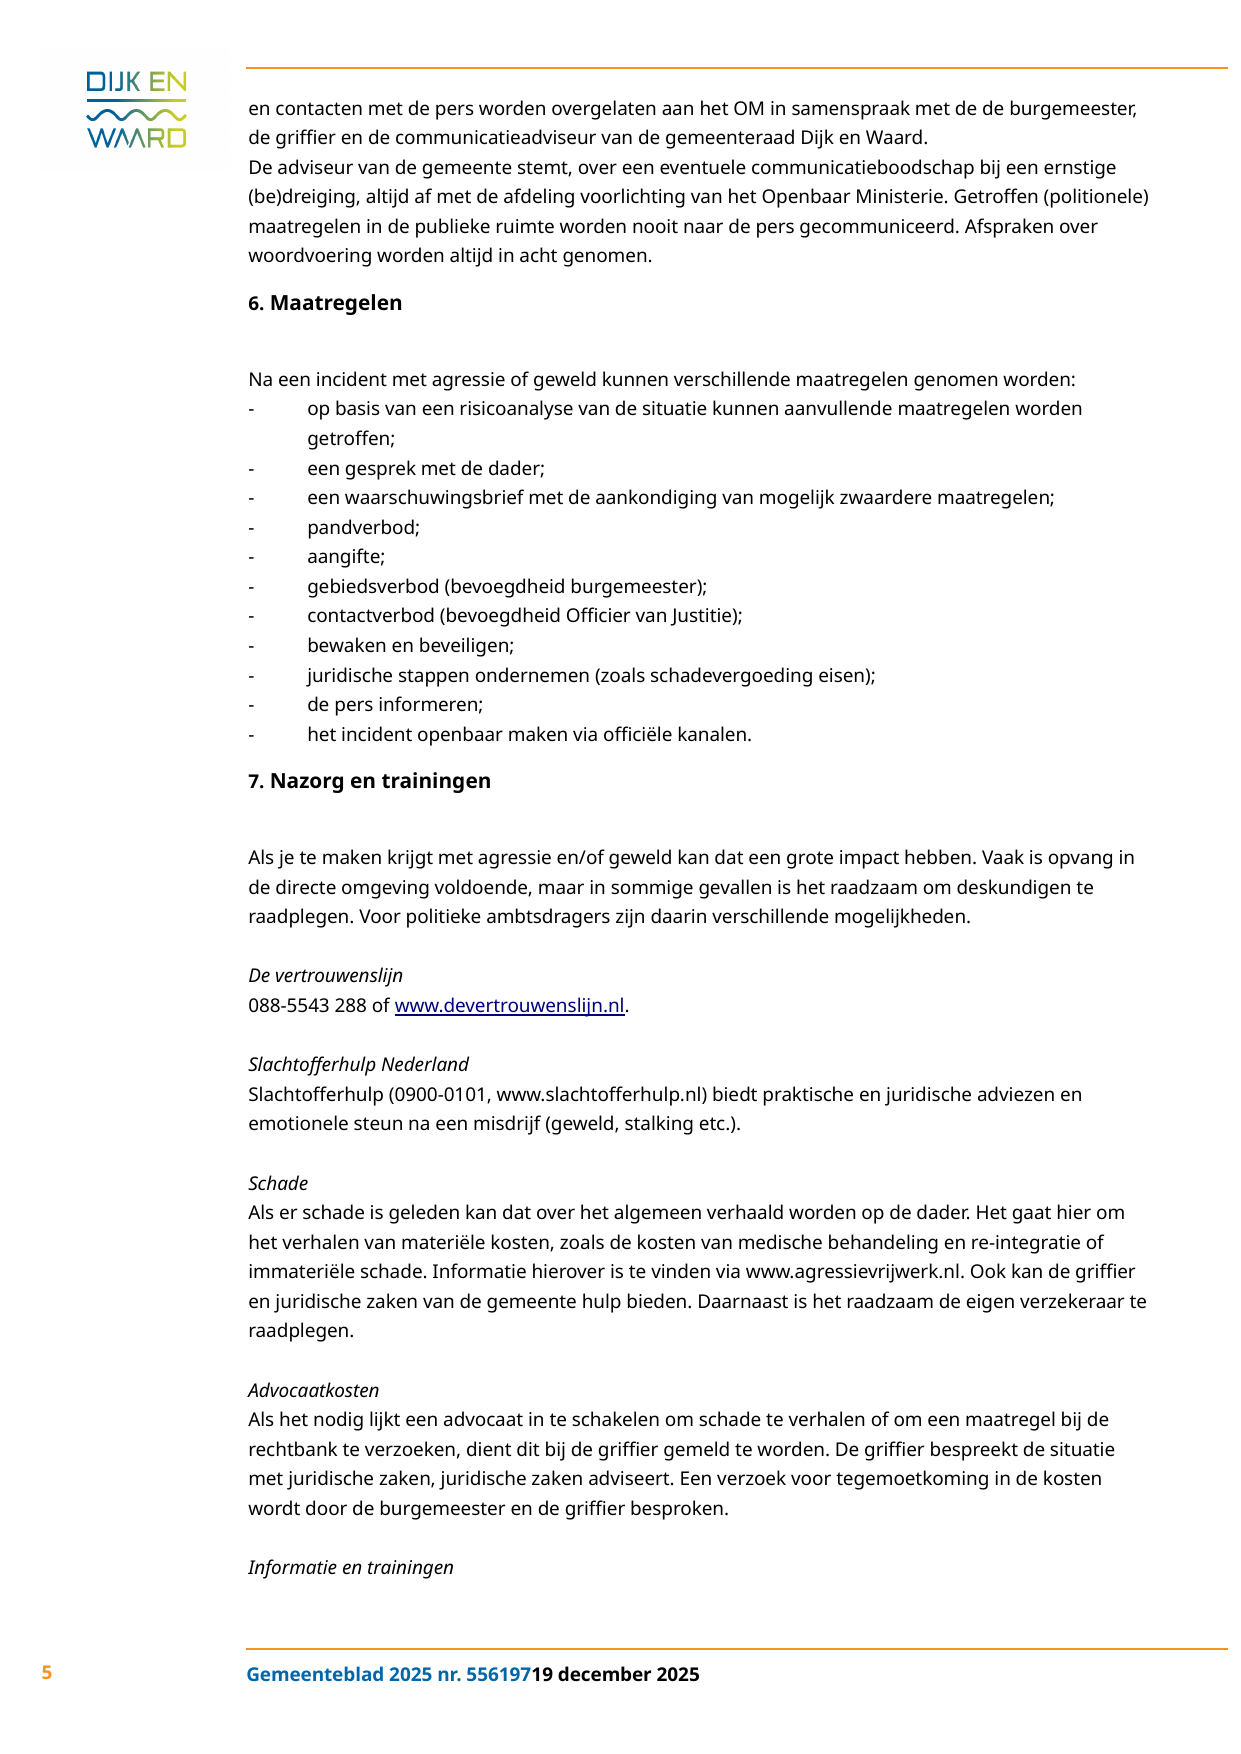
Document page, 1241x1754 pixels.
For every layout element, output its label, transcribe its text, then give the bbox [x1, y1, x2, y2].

text 7. Nazorg en trainingen [248, 767, 1152, 795]
text De vertrouwenslijn [248, 963, 1152, 988]
text Slachtofferhulp (0900-0101, www.slachtofferhulp.nl) biedt praktische en juridische adviezen en emotionele steun na een misdrijf (geweld, stalking etc.). [248, 1081, 1152, 1136]
list aangifte; [248, 543, 1152, 569]
text Als er schade is geleden kan dat over het algemeen verhaald worden op de dader. Het gaat hier om het verhalen van materiële kosten, zoals de kosten van medische behandeling en re-integratie of immateriële schade. Informatie hierover is te vinden via www.agressievrijwerk.nl. Ook kan de griffier en juridische zaken van de gemeente hulp bieden. Daarnaast is het raadzaam de eigen verzekeraar te raadplegen. [248, 1199, 1152, 1343]
picture [41, 47, 231, 172]
text Advocaatkosten [248, 1377, 1152, 1403]
list contactverbod (bevoegdheid Officier van Justitie); [248, 603, 1152, 628]
list het incident openbaar maken via officiële kanalen. [248, 721, 1152, 747]
list een waarschuwingsbrief met de aankondiging van mogelijk zwaardere maatregelen; [248, 484, 1152, 510]
list gebiedsverbod (bevoegdheid burgemeester); [248, 573, 1152, 599]
text Slachtofferhulp Nederland [248, 1051, 1152, 1077]
text 6. Maatregelen [248, 288, 1152, 317]
list op basis van een risicoanalyse van de situatie kunnen aanvullende maatregelen worden getroffen; [248, 396, 1152, 451]
list juridische stappen ondernemen (zoals schadevergoeding eisen); [248, 662, 1152, 688]
list bewaken en beveiligen; [248, 632, 1152, 658]
text 088-5543 288 of www.devertrouwenslijn.nl. [248, 992, 1152, 1018]
text Na een incident met agressie of geweld kunnen verschillende maatregelen genomen worden: [248, 366, 1152, 392]
list pandverbod; [248, 514, 1152, 540]
text Informatie en trainingen [248, 1554, 1152, 1580]
text Schade [248, 1170, 1152, 1196]
text en contacten met de pers worden overgelaten aan het OM in samenspraak met de de burgemeester, de griffier en de communicatieadviseur van de gemeenteraad Dijk en Waard. [248, 95, 1152, 150]
list een gesprek met de dader; [248, 455, 1152, 481]
text Als je te maken krijgt met agressie en/of geweld kan dat een grote impact hebben. Vaak is opvang in de directe omgeving voldoende, maar in sommige gevallen is het raadzaam om deskundigen te raadplegen. Voor politieke ambtsdragers zijn daarin verschillende mogelijkheden. [248, 844, 1152, 929]
list de pers informeren; [248, 691, 1152, 717]
text De adviseur van de gemeente stemt, over een eventuele communicatieboodschap bij een ernstige (be)dreiging, altijd af met de afdeling voorlichting van het Openbaar Ministerie. Getroffen (politionele) maatregelen in de publieke ruimte worden nooit naar de pers gecommuniceerd. Afspraken over woordvoering worden altijd in acht genomen. [248, 154, 1152, 268]
text Als het nodig lijkt een advocaat in te schakelen om schade te verhalen of om een maatregel bij de rechtbank te verzoeken, dient dit bij de griffier gemeld te worden. De griffier bespreekt de situatie met juridische zaken, juridische zaken adviseert. Een verzoek voor tegemoetkoming in de kosten wordt door de burgemeester en de griffier besproken. [248, 1406, 1152, 1521]
